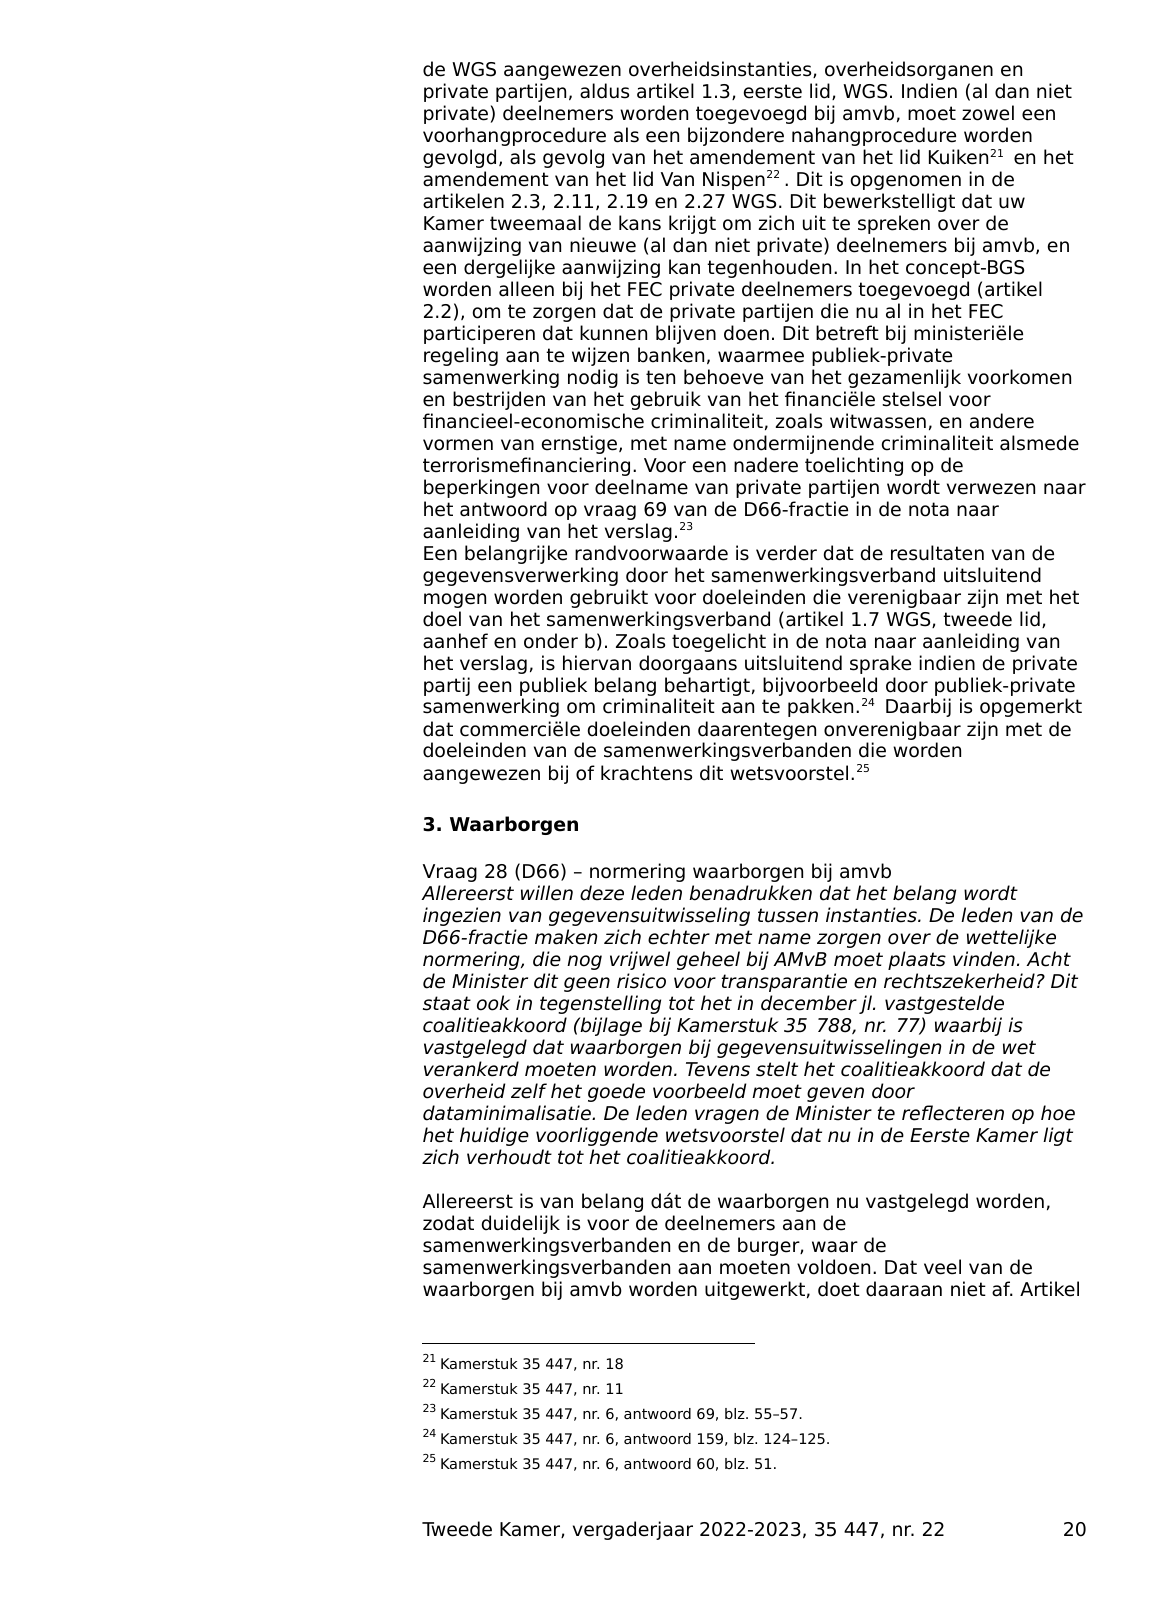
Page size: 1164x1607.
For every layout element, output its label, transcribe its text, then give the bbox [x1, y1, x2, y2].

text Kamerstuk 35 447, nr. 6, antwoord 69, blz. 55–57. [422, 1402, 1087, 1424]
text de WGS aangewezen overheidsinstanties, overheidsorganen en private partijen, aldus artikel 1.3, eerste lid, WGS. Indien (al dan niet private) deelnemers worden toegevoegd bij amvb, moet zowel een voorhangprocedure als een bijzondere nahangprocedure worden gevolgd, als gevolg van het amendement van het lid Kuiken en het amendement van het lid Van Nispen. Dit is opgenomen in de artikelen 2.3, 2.11, 2.19 en 2.27 WGS. Dit bewerkstelligt dat uw Kamer tweemaal de kans krijgt om zich uit te spreken over de aanwijzing van nieuwe (al dan niet private) deelnemers bij amvb, en een dergelijke aanwijzing kan tegenhouden. In het concept-BGS worden alleen bij het FEC private deelnemers toegevoegd (artikel 2.2), om te zorgen dat de private partijen die nu al in het FEC participeren dat kunnen blijven doen. Dit betreft bij ministeriële regeling aan te wijzen banken, waarmee publiek-private samenwerking nodig is ten behoeve van het gezamenlijk voorkomen en bestrijden van het gebruik van het financiële stelsel voor financieel-economische criminaliteit, zoals witwassen, en andere vormen van ernstige, met name ondermijnende criminaliteit alsmede terrorismefinanciering. Voor een nadere toelichting op de beperkingen voor deelname van private partijen wordt verwezen naar het antwoord op vraag 69 van de D66-fractie in de nota naar aanleiding van het verslag. [422, 59, 1087, 543]
text Kamerstuk 35 447, nr. 18 [422, 1352, 1087, 1374]
text Vraag 28 (D66) – normering waarborgen bij amvb [422, 861, 1087, 883]
subtitle 3. Waarborgen [422, 814, 1087, 836]
text Allereerst willen deze leden benadrukken dat het belang wordt ingezien van gegevensuitwisseling tussen instanties. De leden van de D66-fractie maken zich echter met name zorgen over de wettelijke normering, die nog vrijwel geheel bij AMvB moet plaats vinden. Acht de Minister dit geen risico voor transparantie en rechtszekerheid? Dit staat ook in tegenstelling tot het in december jl. vastgestelde coalitieakkoord (bijlage bij Kamerstuk 35 788, nr. 77) waarbij is vastgelegd dat waarborgen bij gegevensuitwisselingen in de wet verankerd moeten worden. Tevens stelt het coalitieakkoord dat de overheid zelf het goede voorbeeld moet geven door dataminimalisatie. De leden vragen de Minister te reflecteren op hoe het huidige voorliggende wetsvoorstel dat nu in de Eerste Kamer ligt zich verhoudt tot het coalitieakkoord. [422, 883, 1087, 1169]
text Allereerst is van belang dát de waarborgen nu vastgelegd worden, zodat duidelijk is voor de deelnemers aan de samenwerkingsverbanden en de burger, waar de samenwerkingsverbanden aan moeten voldoen. Dat veel van de waarborgen bij amvb worden uitgewerkt, doet daaraan niet af. Artikel [422, 1191, 1087, 1301]
text Een belangrijke randvoorwaarde is verder dat de resultaten van de gegevensverwerking door het samenwerkingsverband uitsluitend mogen worden gebruikt voor doeleinden die verenigbaar zijn met het doel van het samenwerkingsverband (artikel 1.7 WGS, tweede lid, aanhef en onder b). Zoals toegelicht in de nota naar aanleiding van het verslag, is hiervan doorgaans uitsluitend sprake indien de private partij een publiek belang behartigt, bijvoorbeeld door publiek-private samenwerking om criminaliteit aan te pakken. Daarbij is opgemerkt dat commerciële doeleinden daarentegen onverenigbaar zijn met de doeleinden van de samenwerkingsverbanden die worden aangewezen bij of krachtens dit wetsvoorstel. [422, 543, 1087, 784]
text Kamerstuk 35 447, nr. 6, antwoord 159, blz. 124–125. [422, 1427, 1087, 1449]
text Kamerstuk 35 447, nr. 11 [422, 1377, 1087, 1399]
text Kamerstuk 35 447, nr. 6, antwoord 60, blz. 51. [422, 1452, 1087, 1474]
